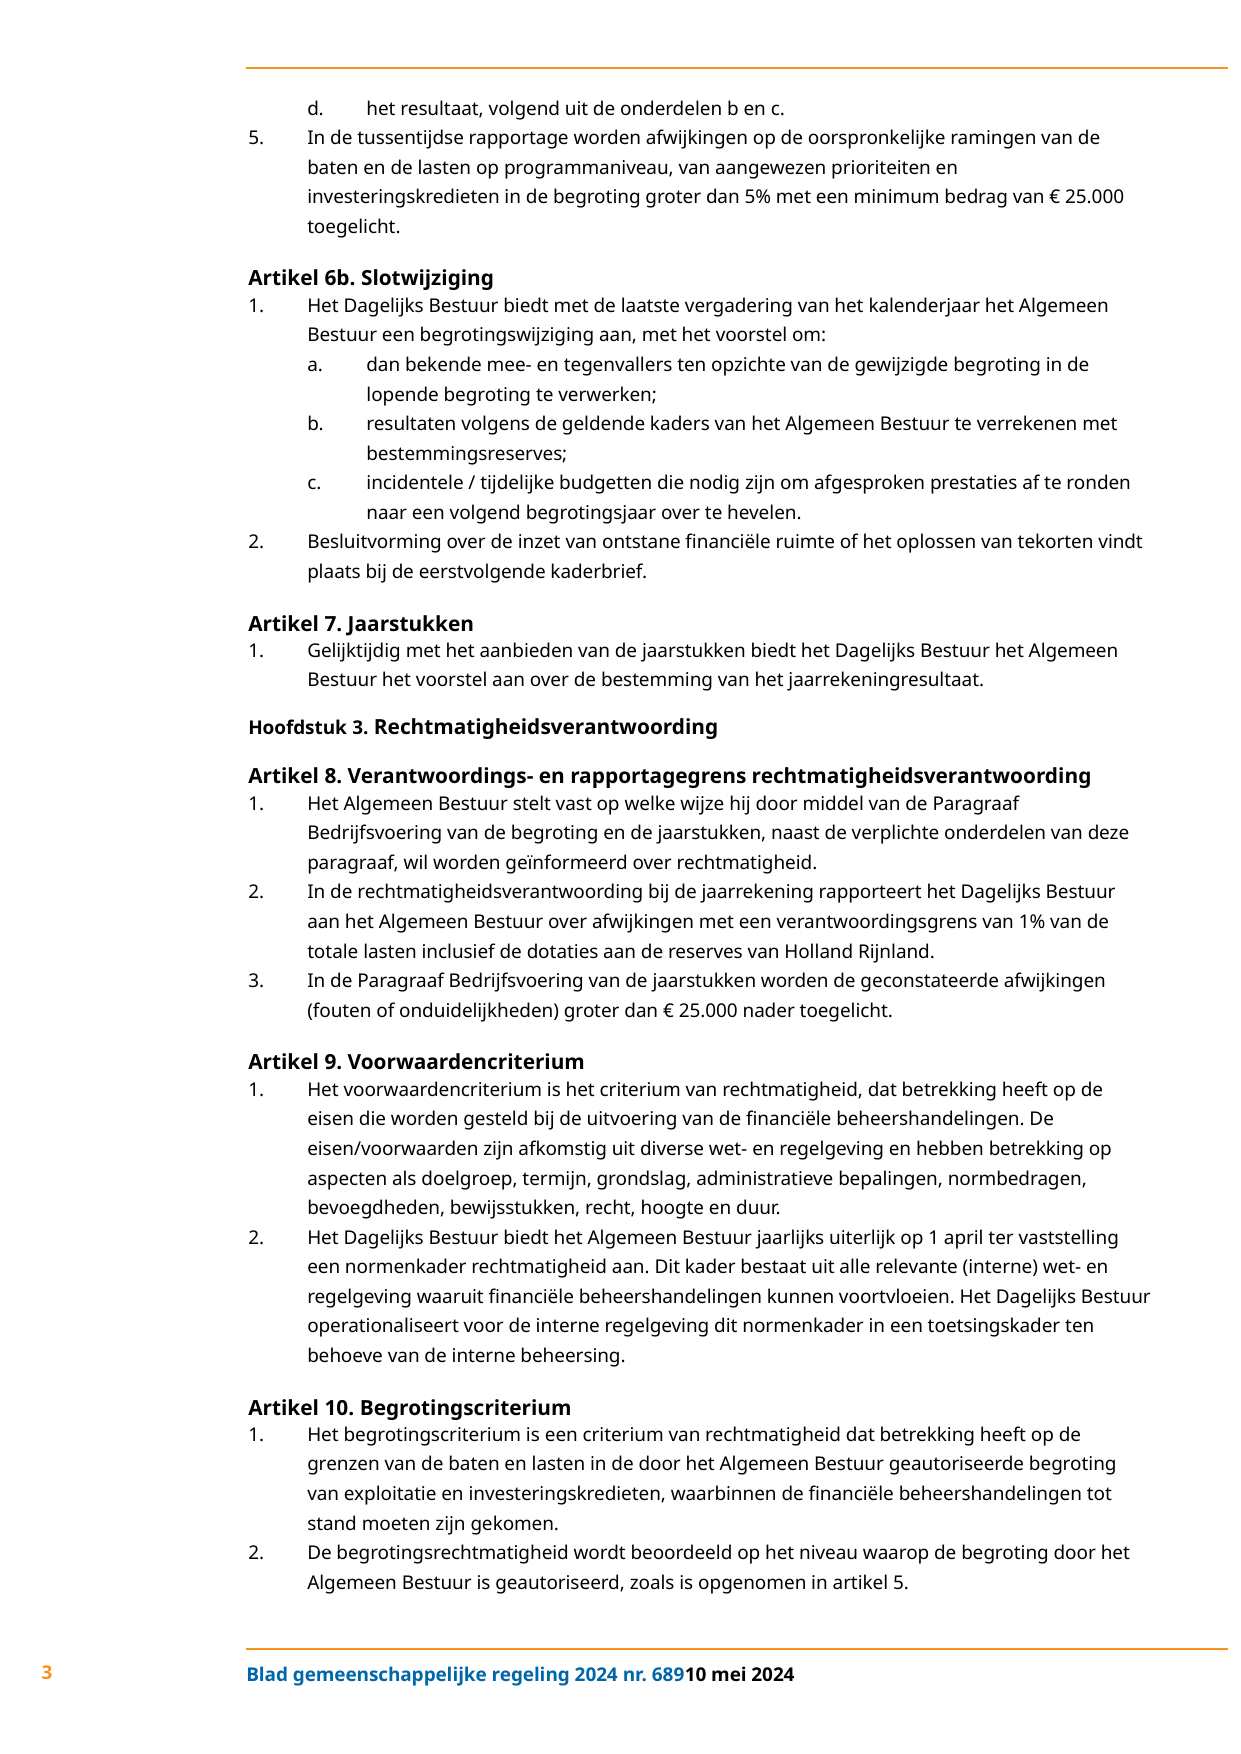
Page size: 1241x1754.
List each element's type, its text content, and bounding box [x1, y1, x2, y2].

list Het voorwaardencriterium is het criterium van rechtmatigheid, dat betrekking heeft op de eisen die worden gesteld bij de uitvoering van de financiële beheershandelingen. De eisen/voorwaarden zijn afkomstig uit diverse wet- en regelgeving en hebben betrekking op aspecten als doelgroep, termijn, grondslag, administratieve bepalingen, normbedragen, bevoegdheden, bewijsstukken, recht, hoogte en duur. [248, 1076, 1152, 1220]
picture [41, 47, 231, 172]
list incidentele / tijdelijke budgetten die nodig zijn om afgesproken prestaties af te ronden naar een volgend begrotingsjaar over te hevelen. [307, 469, 1152, 525]
list De begrotingsrechtmatigheid wordt beoordeeld op het niveau waarop de begroting door het Algemeen Bestuur is geautoriseerd, zoals is opgenomen in artikel 5. [248, 1539, 1152, 1595]
list Het Dagelijks Bestuur biedt met de laatste vergadering van het kalenderjaar het Algemeen Bestuur een begrotingswijziging aan, met het voorstel om: [248, 292, 1152, 347]
text Hoofdstuk 3. Rechtmatigheidsverantwoording [248, 712, 1152, 741]
text Artikel 9. Voorwaardencriterium [248, 1047, 1152, 1076]
list Het Algemeen Bestuur stelt vast op welke wijze hij door middel van de Paragraaf Bedrijfsvoering van de begroting en de jaarstukken, naast de verplichte onderdelen van deze paragraaf, wil worden geïnformeerd over rechtmatigheid. [248, 790, 1152, 875]
list Het begrotingscriterium is een criterium van rechtmatigheid dat betrekking heeft op de grenzen van de baten en lasten in de door het Algemeen Bestuur geautoriseerde begroting van exploitatie en investeringskredieten, waarbinnen de financiële beheershandelingen tot stand moeten zijn gekomen. [248, 1421, 1152, 1536]
list In de rechtmatigheidsverantwoording bij de jaarrekening rapporteert het Dagelijks Bestuur aan het Algemeen Bestuur over afwijkingen met een verantwoordingsgrens van 1% van de totale lasten inclusief de dotaties aan de reserves van Holland Rijnland. [248, 879, 1152, 964]
text Artikel 8. Verantwoordings- en rapportagegrens rechtmatigheidsverantwoording [248, 762, 1152, 790]
list resultaten volgens de geldende kaders van het Algemeen Bestuur te verrekenen met bestemmingsreserves; [307, 410, 1152, 466]
list dan bekende mee- en tegenvallers ten opzichte van de gewijzigde begroting in de lopende begroting te verwerken; [307, 351, 1152, 406]
list In de tussentijdse rapportage worden afwijkingen op de oorspronkelijke ramingen van de baten en de lasten op programmaniveau, van aangewezen prioriteiten en investeringskredieten in de begroting groter dan 5% met een minimum bedrag van € 25.000 toegelicht. [248, 124, 1152, 239]
text Artikel 7. Jaarstukken [248, 609, 1152, 637]
text Artikel 6b. Slotwijziging [248, 263, 1152, 292]
list Gelijktijdig met het aanbieden van de jaarstukken biedt het Dagelijks Bestuur het Algemeen Bestuur het voorstel aan over de bestemming van het jaarrekeningresultaat. [248, 637, 1152, 692]
list In de Paragraaf Bedrijfsvoering van de jaarstukken worden de geconstateerde afwijkingen (fouten of onduidelijkheden) groter dan € 25.000 nader toegelicht. [248, 967, 1152, 1023]
text Artikel 10. Begrotingscriterium [248, 1393, 1152, 1421]
list Het Dagelijks Bestuur biedt het Algemeen Bestuur jaarlijks uiterlijk op 1 april ter vaststelling een normenkader rechtmatigheid aan. Dit kader bestaat uit alle relevante (interne) wet- en regelgeving waaruit financiële beheershandelingen kunnen voortvloeien. Het Dagelijks Bestuur operationaliseert voor de interne regelgeving dit normenkader in een toetsingskader ten behoeve van de interne beheersing. [248, 1224, 1152, 1368]
list het resultaat, volgend uit de onderdelen b en c. [307, 95, 1152, 121]
list Besluitvorming over de inzet van ontstane financiële ruimte of het oplossen van tekorten vindt plaats bij de eerstvolgende kaderbrief. [248, 529, 1152, 584]
